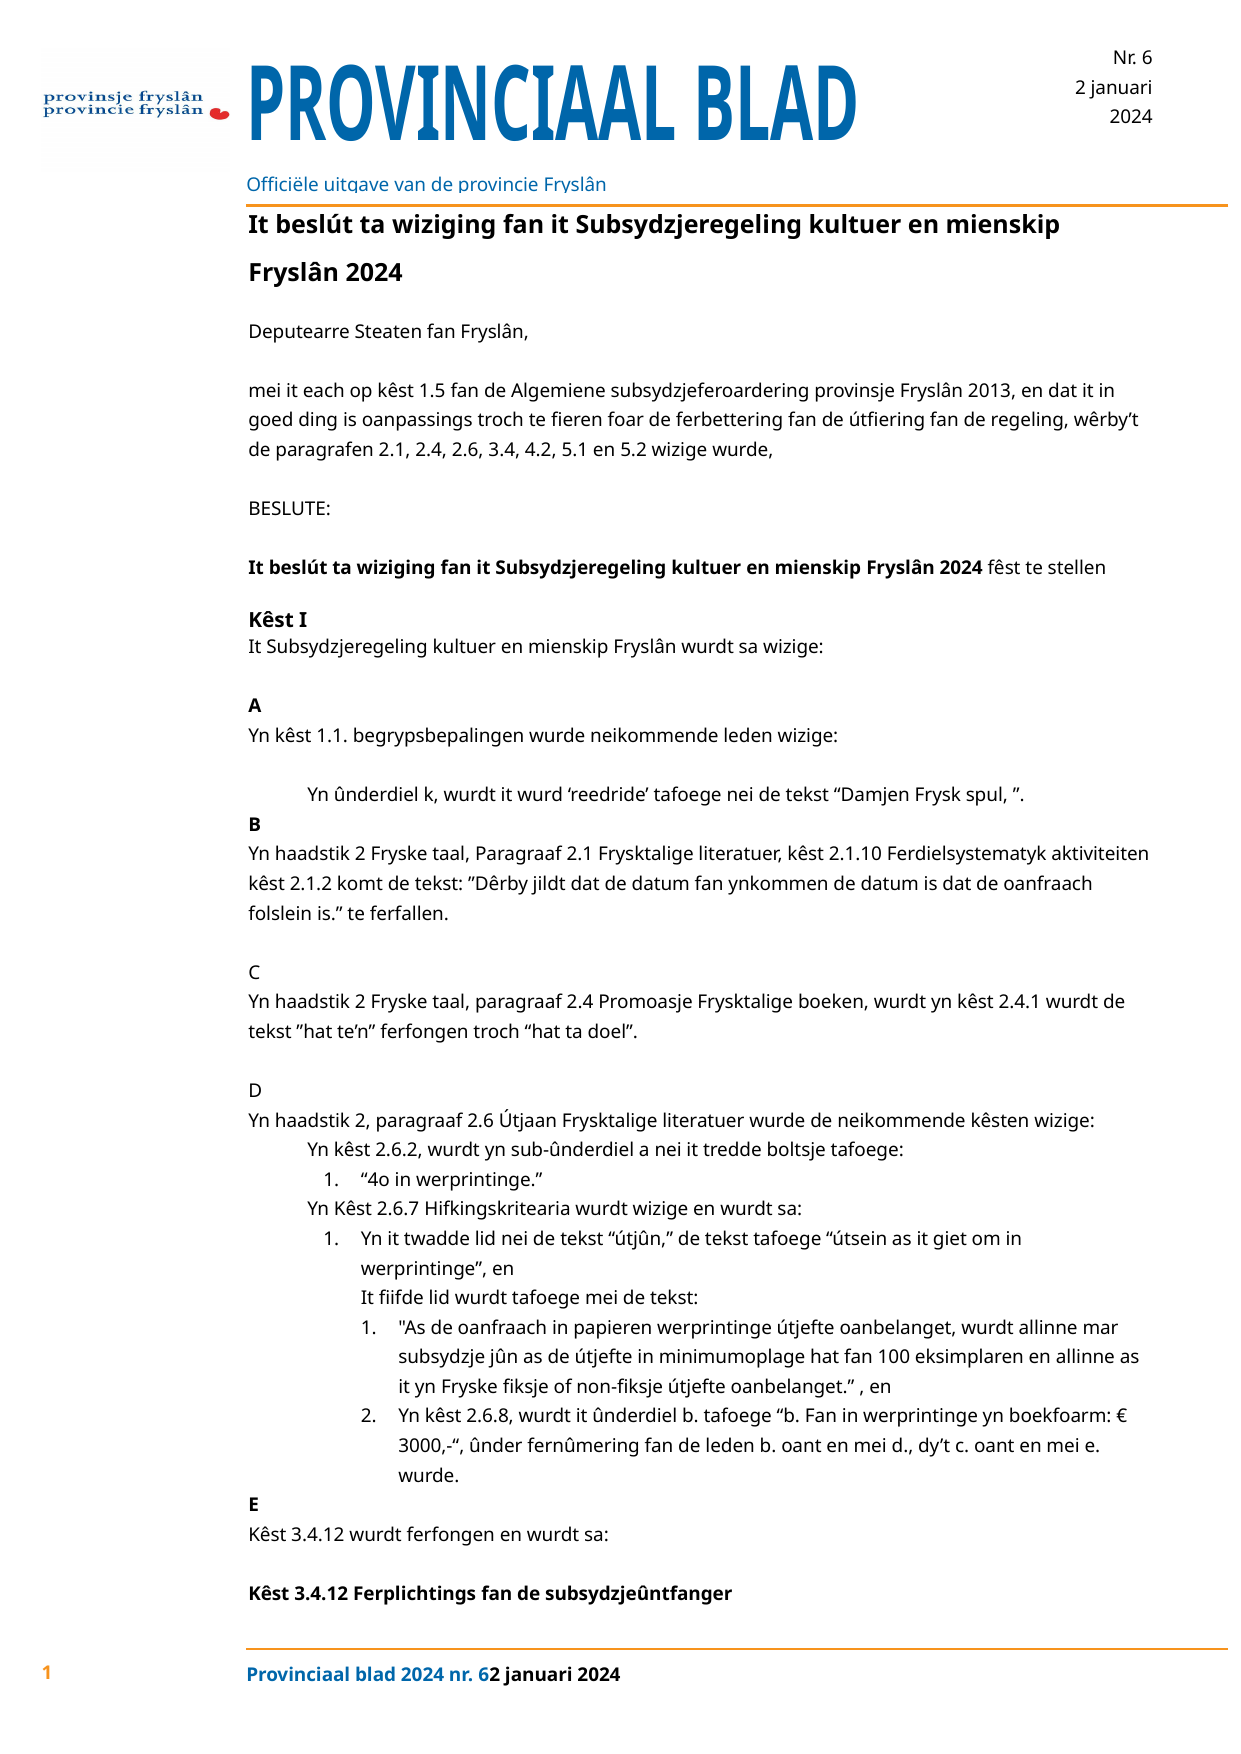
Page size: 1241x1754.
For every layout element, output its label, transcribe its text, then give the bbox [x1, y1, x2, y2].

text A [248, 693, 1152, 718]
text Yn haadstik 2, paragraaf 2.6 Útjaan Frysktalige literatuer wurde de neikommende kêsten wizige: [248, 1107, 1152, 1132]
text Kêst 3.4.12 wurdt ferfongen en wurdt sa: [248, 1521, 1152, 1547]
text BESLUTE: [248, 495, 1152, 521]
text B [248, 811, 1152, 837]
text Kêst I [248, 605, 1152, 633]
text mei it each op kêst 1.5 fan de Algemiene subsydzjeferoardering provinsje Fryslân 2013, en dat it in goed ding is oanpassings troch te fieren foar de ferbettering fan de útfiering fan de regeling, wêrby’t de paragrafen 2.1, 2.4, 2.6, 3.4, 4.2, 5.1 en 5.2 wizige wurde, [248, 377, 1152, 462]
list Yn ûnderdiel k, wurdt it wurd ‘reedride’ tafoege nei de tekst “Damjen Frysk spul, ”. [248, 781, 1152, 807]
text E [248, 1491, 1152, 1517]
text D [248, 1077, 1152, 1103]
text It Subsydzjeregeling kultuer en mienskip Fryslân wurdt sa wizige: [248, 633, 1152, 659]
text Yn kêst 1.1. begrypsbepalingen wurde neikommende leden wizige: [248, 722, 1152, 748]
list Yn Kêst 2.6.7 Hifkingskritearia wurdt wizige en wurdt sa: [248, 1196, 1152, 1221]
text C [248, 959, 1152, 984]
text Deputearre Steaten fan Fryslân, [248, 318, 1152, 344]
text Yn haadstik 2 Fryske taal, paragraaf 2.4 Promoasje Frysktalige boeken, wurdt yn kêst 2.4.1 wurdt de tekst ”hat te’n” ferfongen troch “hat ta doel”. [248, 988, 1152, 1044]
list Yn kêst 2.6.2, wurdt yn sub-ûnderdiel a nei it tredde boltsje tafoege: [248, 1136, 1152, 1162]
picture [41, 47, 231, 172]
text It beslút ta wiziging fan it Subsydzjeregeling kultuer en mienskip Fryslân 2024 fêst te stellen [248, 554, 1152, 580]
list It fiifde lid wurdt tafoege mei de tekst: [323, 1284, 1152, 1310]
list “4o in werprintinge.” [323, 1166, 1152, 1192]
text It beslút ta wiziging fan it Subsydzjeregeling kultuer en mienskip Fryslân 2024 [248, 207, 1152, 288]
text Yn haadstik 2 Fryske taal, Paragraaf 2.1 Frysktalige literatuer, kêst 2.1.10 Ferdielsystematyk aktiviteiten kêst 2.1.2 komt de tekst: ”Dêrby jildt dat de datum fan ynkommen de datum is dat de oanfraach folslein is.” te ferfallen. [248, 841, 1152, 925]
list Yn kêst 2.6.8, wurdt it ûnderdiel b. tafoege “b. Fan in werprintinge yn boekfoarm: € 3000,-“, ûnder fernûmering fan de leden b. oant en mei d., dy’t c. oant en mei e. wurde. [361, 1403, 1152, 1487]
text Kêst 3.4.12 Ferplichtings fan de subsydzjeûntfanger [248, 1580, 1152, 1606]
list "As de oanfraach in papieren werprintinge útjefte oanbelanget, wurdt allinne mar subsydzje jûn as de útjefte in minimumoplage hat fan 100 eksimplaren en allinne as it yn Fryske fiksje of non-fiksje útjefte oanbelanget.” , en [361, 1314, 1152, 1399]
list Yn it twadde lid nei de tekst “útjûn,” de tekst tafoege “útsein as it giet om in werprintinge”, en [323, 1225, 1152, 1280]
